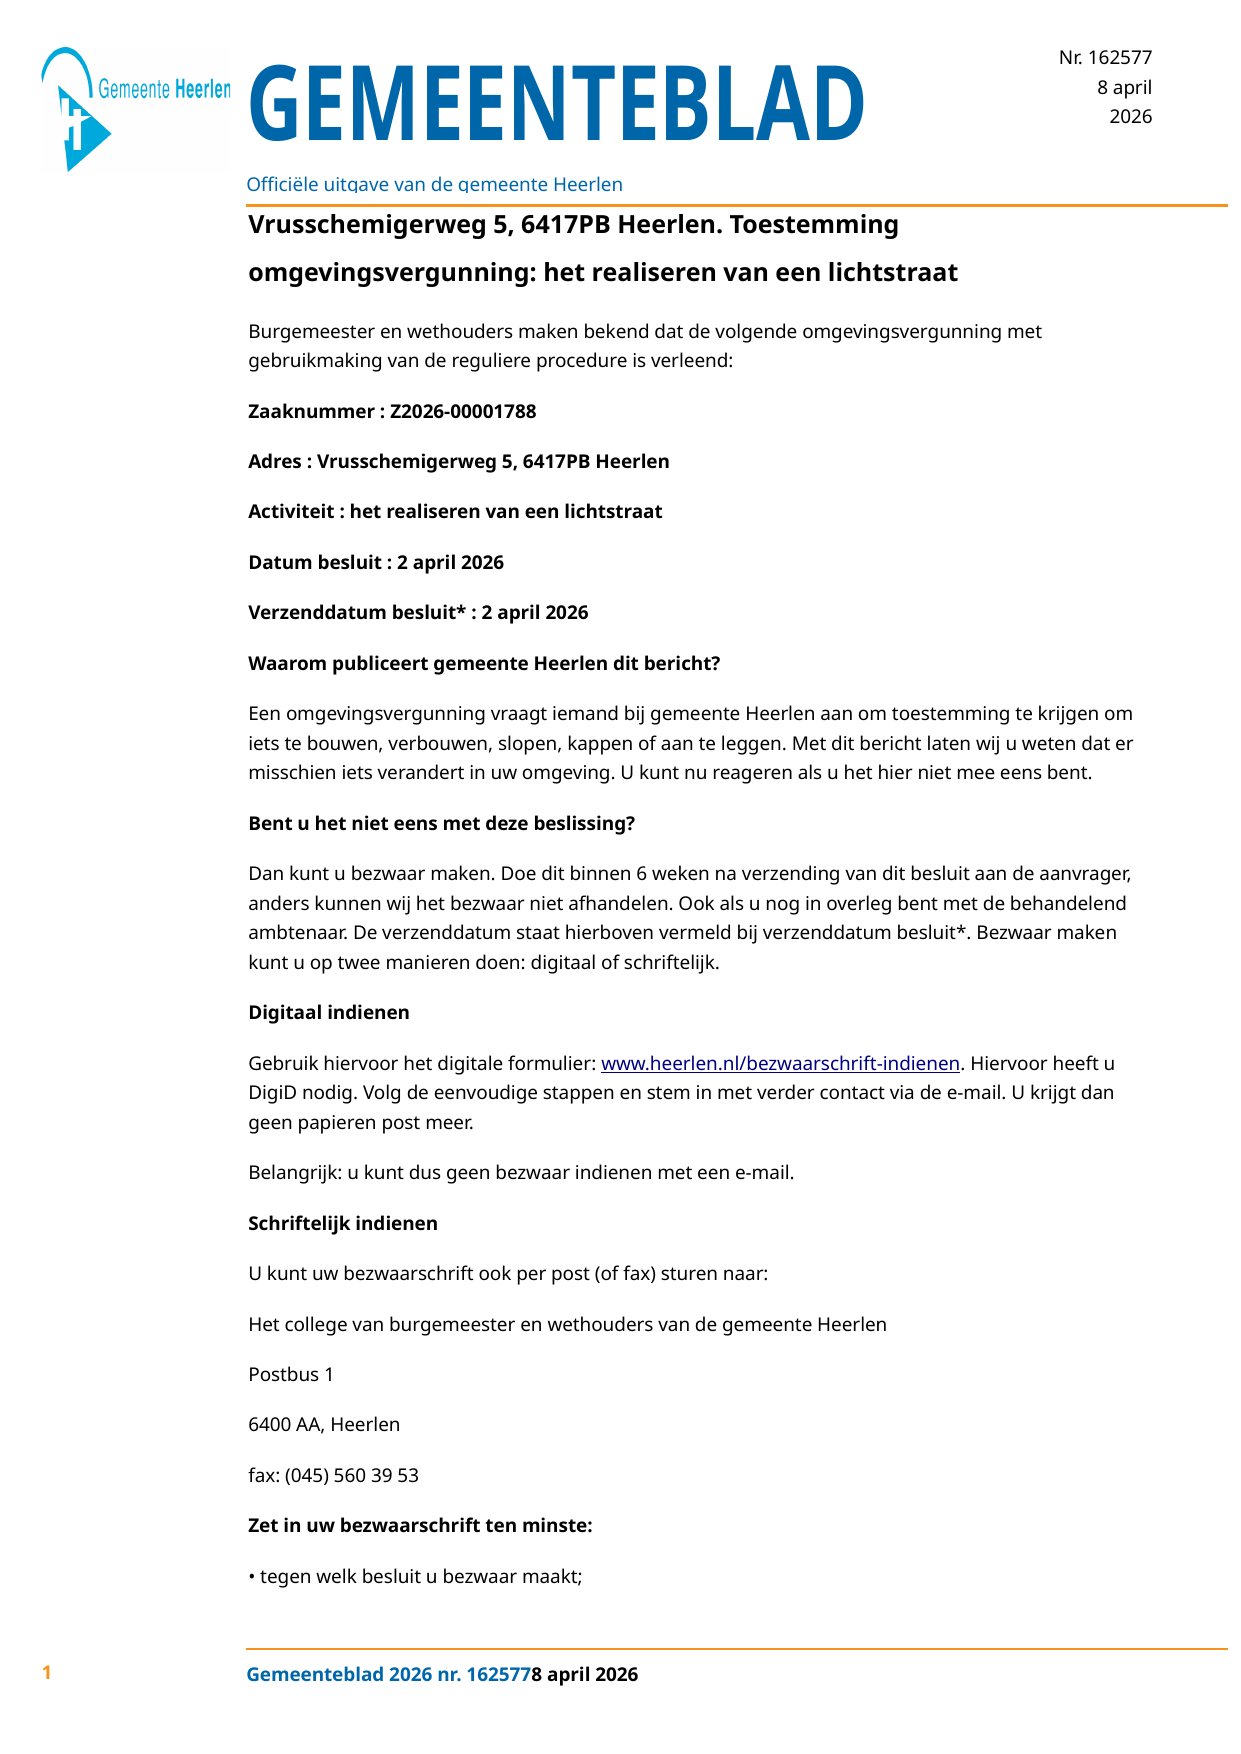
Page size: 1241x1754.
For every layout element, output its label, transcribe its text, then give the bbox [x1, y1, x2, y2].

text Schriftelijk indienen [248, 1210, 1152, 1236]
text Burgemeester en wethouders maken bekend dat de volgende omgevingsvergunning met gebruikmaking van de reguliere procedure is verleend: [248, 318, 1152, 373]
text Vrusschemigerweg 5, 6417PB Heerlen. Toestemming omgevingsvergunning: het realiseren van een lichtstraat [248, 207, 1152, 288]
text U kunt uw bezwaarschrift ook per post (of fax) sturen naar: [248, 1260, 1152, 1286]
text • tegen welk besluit u bezwaar maakt; [248, 1563, 1152, 1589]
text Adres : Vrusschemigerweg 5, 6417PB Heerlen [248, 448, 1152, 474]
text Dan kunt u bezwaar maken. Doe dit binnen 6 weken na verzending van dit besluit aan de aanvrager, anders kunnen wij het bezwaar niet afhandelen. Ook als u nog in overleg bent met de behandelend ambtenaar. De verzenddatum staat hierboven vermeld bij verzenddatum besluit*. Bezwaar maken kunt u op twee manieren doen: digitaal of schriftelijk. [248, 860, 1152, 975]
text Verzenddatum besluit* : 2 april 2026 [248, 599, 1152, 625]
text Postbus 1 [248, 1361, 1152, 1387]
picture [41, 47, 59, 70]
text Het college van burgemeester en wethouders van de gemeente Heerlen [248, 1311, 1152, 1337]
text fax: (045) 560 39 53 [248, 1462, 1152, 1488]
text Een omgevingsvergunning vraagt iemand bij gemeente Heerlen aan om toestemming te krijgen om iets te bouwen, verbouwen, slopen, kappen of aan te leggen. Met dit bericht laten wij u weten dat er misschien iets verandert in uw omgeving. U kunt nu reageren als u het hier niet mee eens bent. [248, 700, 1152, 785]
text Waarom publiceert gemeente Heerlen dit bericht? [248, 650, 1152, 676]
text Belangrijk: u kunt dus geen bezwaar indienen met een e-mail. [248, 1159, 1152, 1185]
picture [41, 47, 231, 172]
text Datum besluit : 2 april 2026 [248, 549, 1152, 575]
text 6400 AA, Heerlen [248, 1412, 1152, 1437]
text Zet in uw bezwaarschrift ten minste: [248, 1512, 1152, 1538]
text Gebruik hiervoor het digitale formulier: www.heerlen.nl/bezwaarschrift-indienen. Hiervoor heeft u DigiD nodig. Volg de eenvoudige stappen en stem in met verder contact via de e-mail. U krijgt dan geen papieren post meer. [248, 1050, 1152, 1135]
text Activiteit : het realiseren van een lichtstraat [248, 499, 1152, 524]
text Bent u het niet eens met deze beslissing? [248, 810, 1152, 836]
text Digitaal indienen [248, 999, 1152, 1025]
text Zaaknummer : Z2026-00001788 [248, 398, 1152, 424]
